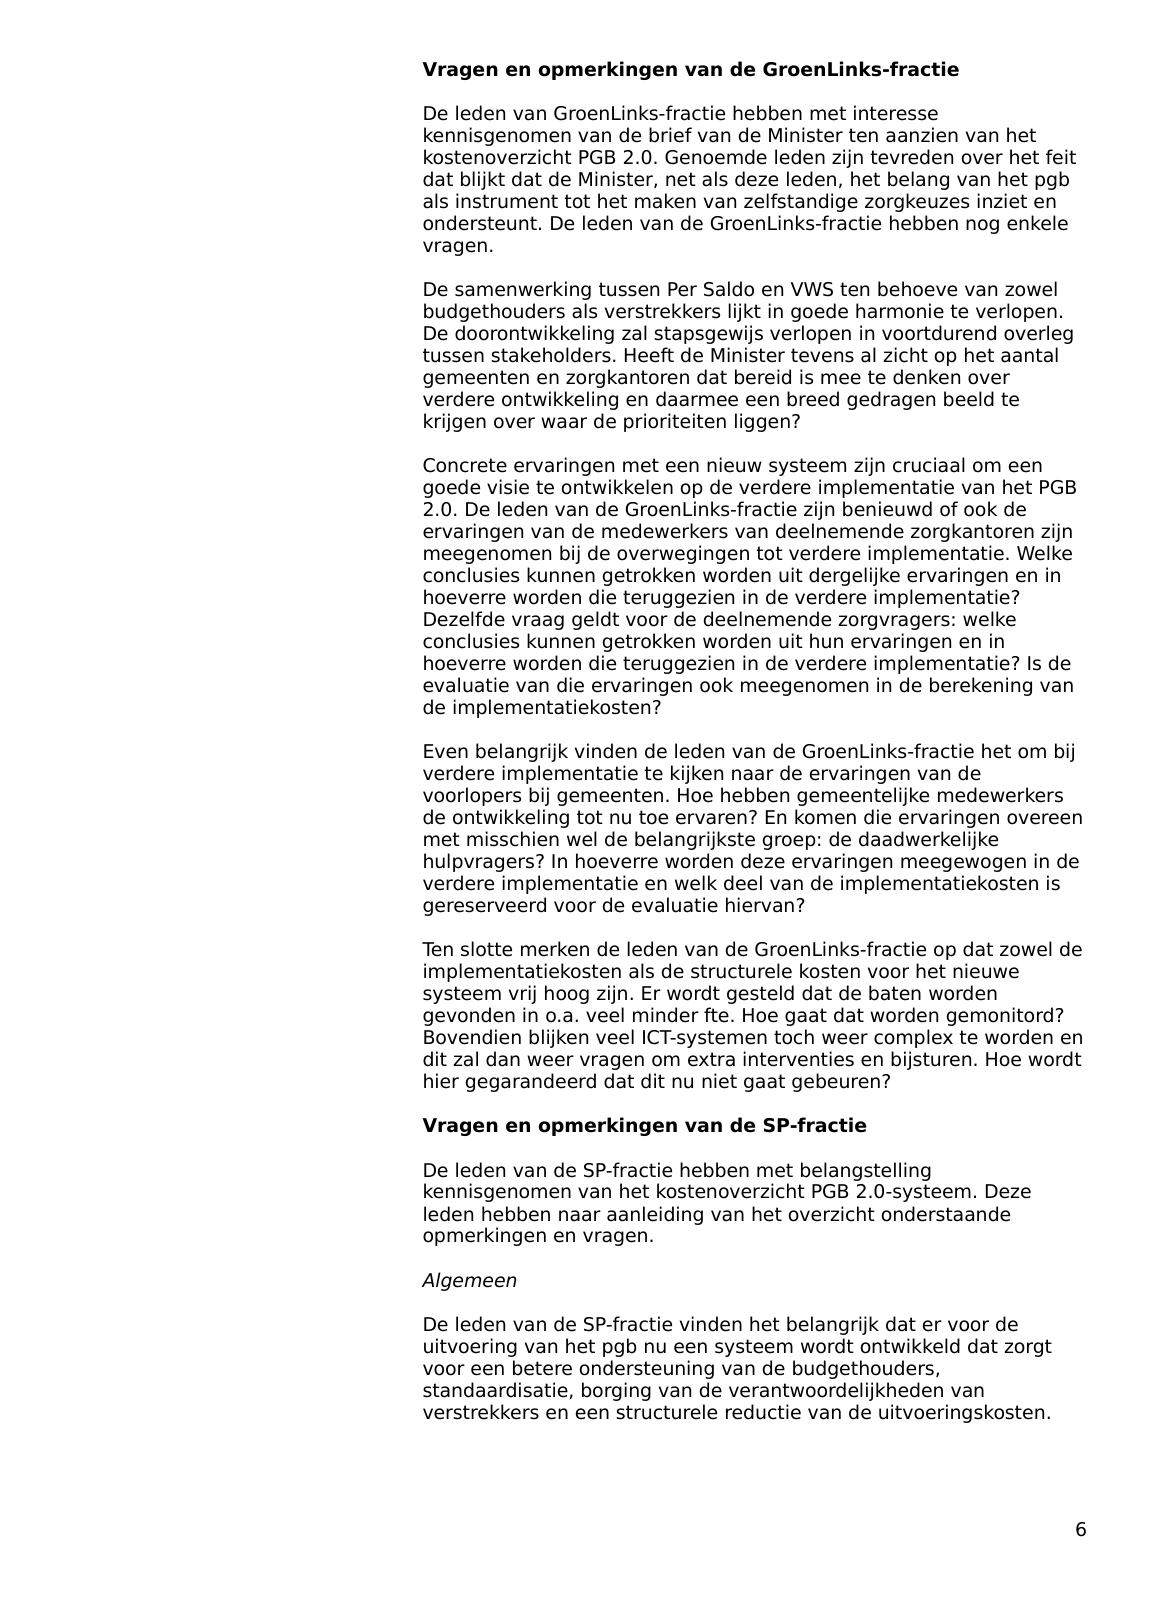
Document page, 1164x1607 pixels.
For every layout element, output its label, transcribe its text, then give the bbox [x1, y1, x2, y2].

text Dezelfde vraag geldt voor de deelnemende zorgvragers: welke conclusies kunnen getrokken worden uit hun ervaringen en in hoeverre worden die teruggezien in de verdere implementatie? Is de evaluatie van die ervaringen ook meegenomen in de berekening van de implementatiekosten? [422, 609, 1087, 719]
text Even belangrijk vinden de leden van de GroenLinks-fractie het om bij verdere implementatie te kijken naar de ervaringen van de voorlopers bij gemeenten. Hoe hebben gemeentelijke medewerkers de ontwikkeling tot nu toe ervaren? En komen die ervaringen overeen met misschien wel de belangrijkste groep: de daadwerkelijke hulpvragers? In hoeverre worden deze ervaringen meegewogen in de verdere implementatie en welk deel van de implementatiekosten is gereserveerd voor de evaluatie hiervan? [422, 741, 1087, 917]
text Concrete ervaringen met een nieuw systeem zijn cruciaal om een goede visie te ontwikkelen op de verdere implementatie van het PGB 2.0. De leden van de GroenLinks-fractie zijn benieuwd of ook de ervaringen van de medewerkers van deelnemende zorgkantoren zijn meegenomen bij de overwegingen tot verdere implementatie. Welke conclusies kunnen getrokken worden uit dergelijke ervaringen en in hoeverre worden die teruggezien in de verdere implementatie? [422, 455, 1087, 609]
text De leden van de SP-fractie hebben met belangstelling kennisgenomen van het kostenoverzicht PGB 2.0-systeem. Deze leden hebben naar aanleiding van het overzicht onderstaande opmerkingen en vragen. [422, 1159, 1087, 1247]
subtitle Vragen en opmerkingen van de SP-fractie [422, 1115, 1087, 1137]
text Ten slotte merken de leden van de GroenLinks-fractie op dat zowel de implementatiekosten als de structurele kosten voor het nieuwe systeem vrij hoog zijn. Er wordt gesteld dat de baten worden gevonden in o.a. veel minder fte. Hoe gaat dat worden gemonitord? Bovendien blijken veel ICT-systemen toch weer complex te worden en dit zal dan weer vragen om extra interventies en bijsturen. Hoe wordt hier gegarandeerd dat dit nu niet gaat gebeuren? [422, 939, 1087, 1093]
text De samenwerking tussen Per Saldo en VWS ten behoeve van zowel budgethouders als verstrekkers lijkt in goede harmonie te verlopen. De doorontwikkeling zal stapsgewijs verlopen in voortdurend overleg tussen stakeholders. Heeft de Minister tevens al zicht op het aantal gemeenten en zorgkantoren dat bereid is mee te denken over verdere ontwikkeling en daarmee een breed gedragen beeld te krijgen over waar de prioriteiten liggen? [422, 279, 1087, 433]
subtitle Vragen en opmerkingen van de GroenLinks-fractie [422, 59, 1087, 81]
text De leden van GroenLinks-fractie hebben met interesse kennisgenomen van de brief van de Minister ten aanzien van het kostenoverzicht PGB 2.0. Genoemde leden zijn tevreden over het feit dat blijkt dat de Minister, net als deze leden, het belang van het pgb als instrument tot het maken van zelfstandige zorgkeuzes inziet en ondersteunt. De leden van de GroenLinks-fractie hebben nog enkele vragen. [422, 103, 1087, 257]
subtitle Algemeen [422, 1269, 1087, 1292]
text De leden van de SP-fractie vinden het belangrijk dat er voor de uitvoering van het pgb nu een systeem wordt ontwikkeld dat zorgt voor een betere ondersteuning van de budgethouders, standaardisatie, borging van de verantwoordelijkheden van verstrekkers en een structurele reductie van de uitvoeringskosten. [422, 1314, 1087, 1424]
